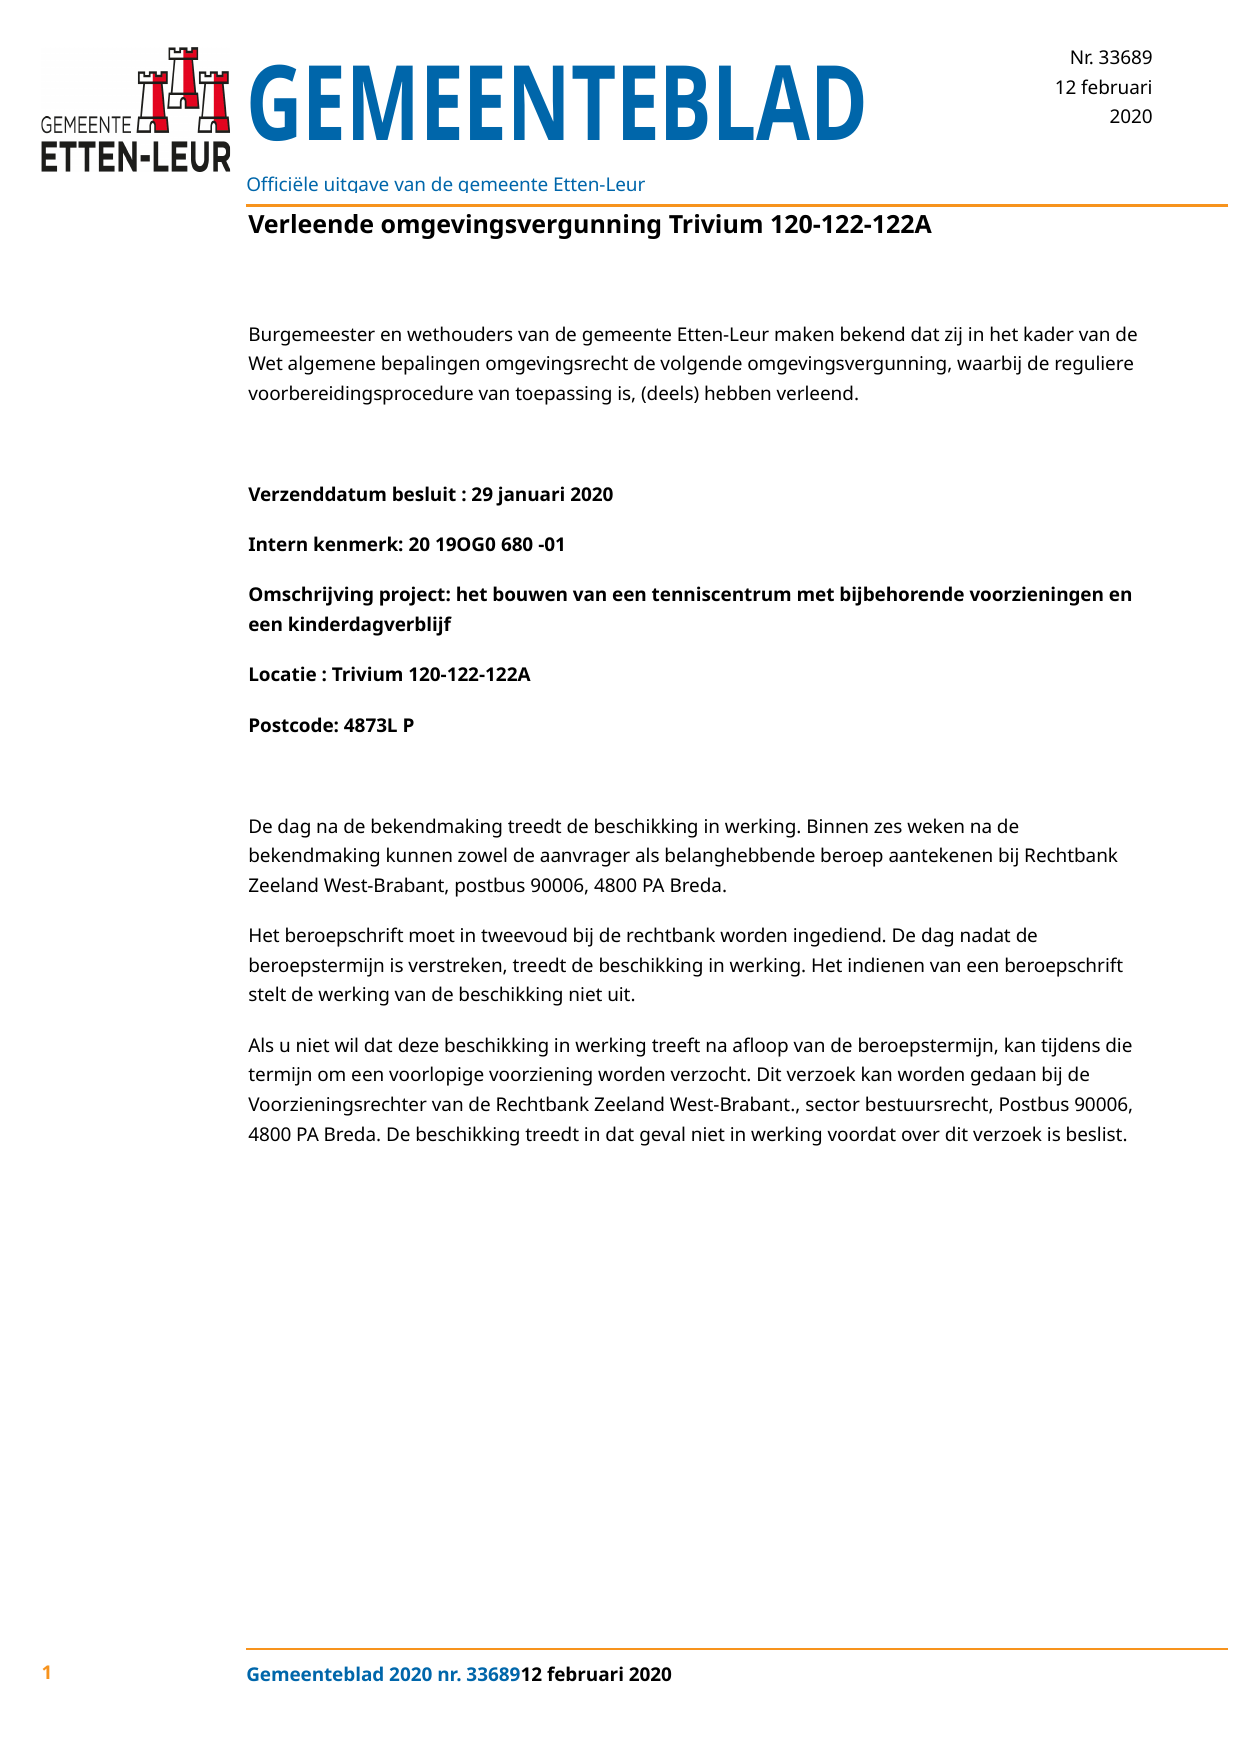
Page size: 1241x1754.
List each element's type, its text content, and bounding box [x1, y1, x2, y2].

picture [41, 47, 231, 172]
text Verleende omgevingsvergunning Trivium 120-122-122A [248, 207, 1152, 241]
text Locatie : Trivium 120-122-122A [248, 662, 1152, 687]
text Intern kenmerk: 20 19OG0 680 -01 [248, 531, 1152, 557]
text Postcode: 4873L P [248, 712, 1152, 738]
text Omschrijving project: het bouwen van een tenniscentrum met bijbehorende voorzieningen en een kinderdagverblijf [248, 582, 1152, 637]
text Als u niet wil dat deze beschikking in werking treeft na afloop van de beroepstermijn, kan tijdens die termijn om een voorlopige voorziening worden verzocht. Dit verzoek kan worden gedaan bij de Voorzieningsrechter van de Rechtbank Zeeland West-Brabant., sector bestuursrecht, Postbus 90006, 4800 PA Breda. De beschikking treedt in dat geval niet in werking voordat over dit verzoek is beslist. [248, 1032, 1152, 1146]
text Het beroepschrift moet in tweevoud bij de rechtbank worden ingediend. De dag nadat de beroepstermijn is verstreken, treedt de beschikking in werking. Het indienen van een beroepschrift stelt de werking van de beschikking niet uit. [248, 922, 1152, 1007]
text Burgemeester en wethouders van de gemeente Etten-Leur maken bekend dat zij in het kader van de Wet algemene bepalingen omgevingsrecht de volgende omgevingsvergunning, waarbij de reguliere voorbereidingsprocedure van toepassing is, (deels) hebben verleend. [248, 321, 1152, 406]
text De dag na de bekendmaking treedt de beschikking in werking. Binnen zes weken na de bekendmaking kunnen zowel de aanvrager als belanghebbende beroep aantekenen bij Rechtbank Zeeland West-Brabant, postbus 90006, 4800 PA Breda. [248, 813, 1152, 898]
text Verzenddatum besluit : 29 januari 2020 [248, 481, 1152, 506]
